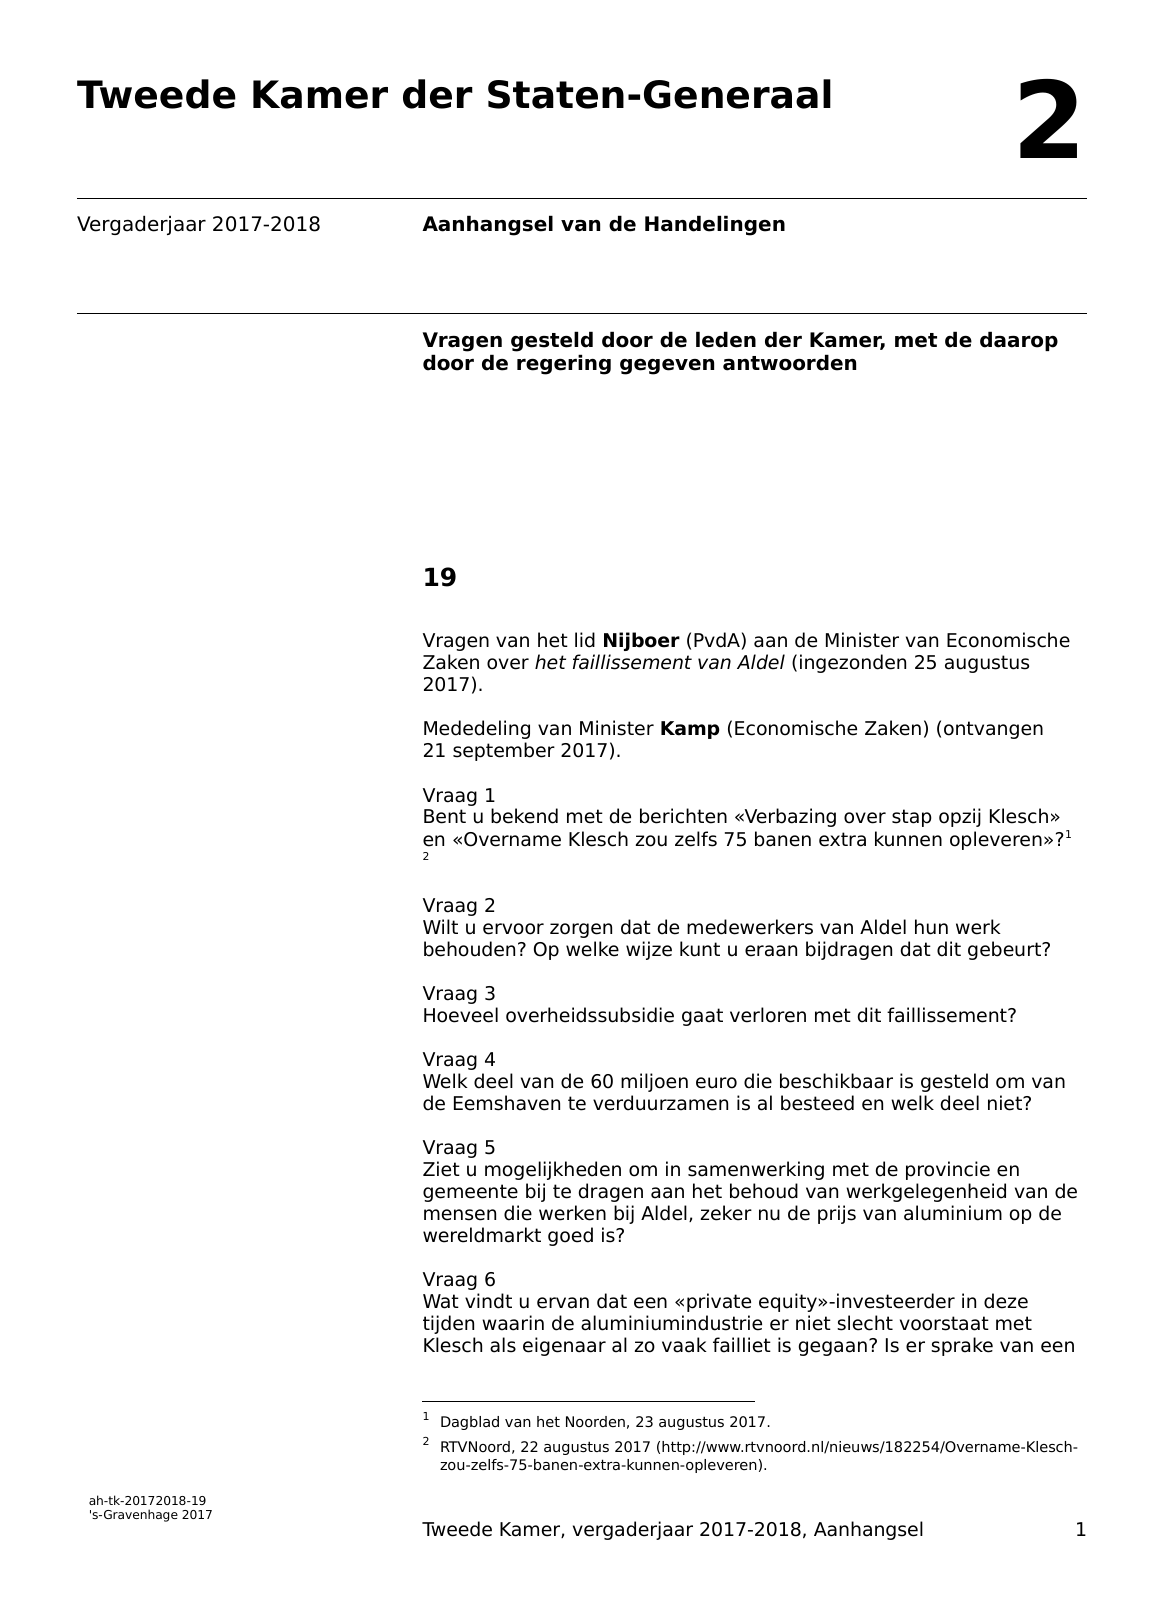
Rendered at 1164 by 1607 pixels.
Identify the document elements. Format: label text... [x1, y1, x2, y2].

text 19 [422, 563, 1087, 592]
table_header 2 [886, 59, 1087, 198]
text Vraag 2 [422, 894, 1087, 917]
table_cell Aanhangsel van de Handelingen [422, 199, 1087, 313]
text Vragen van het lid Nijboer (PvdA) aan de Minister van Economische Zaken over het faillissement van Aldel (ingezonden 25 augustus 2017). [422, 630, 1087, 696]
text Vraag 4 [422, 1049, 1087, 1071]
text Vraag 5 [422, 1137, 1087, 1159]
text 's-Gravenhage 2017 [88, 1508, 323, 1522]
table_cell Vergaderjaar 2017-2018 [77, 199, 422, 313]
text ah-tk-20172018-19 [88, 1494, 323, 1508]
text Vraag 6 [422, 1269, 1087, 1291]
text Mededeling van Minister Kamp (Economische Zaken) (ontvangen 21 september 2017). [422, 718, 1087, 762]
text RTVNoord, 22 augustus 2017 (http://www.rtvnoord.nl/nieuws/182254/Overname-Klesch-zou-zelfs-75-banen-extra-kunnen-opleveren). [422, 1435, 1087, 1474]
text Wilt u ervoor zorgen dat de medewerkers van Aldel hun werk behouden? Op welke wijze kunt u eraan bijdragen dat dit gebeurt? [422, 917, 1087, 961]
text Bent u bekend met de berichten «Verbazing over stap opzij Klesch» en «Overname Klesch zou zelfs 75 banen extra kunnen opleveren»? [422, 806, 1087, 872]
text Vraag 3 [422, 983, 1087, 1005]
text Ziet u mogelijkheden om in samenwerking met de provincie en gemeente bij te dragen aan het behoud van werkgelegenheid van de mensen die werken bij Aldel, zeker nu de prijs van aluminium op de wereldmarkt goed is? [422, 1159, 1087, 1247]
table_header Tweede Kamer der Staten-Generaal [77, 59, 886, 198]
text Welk deel van de 60 miljoen euro die beschikbaar is gesteld om van de Eemshaven te verduurzamen is al besteed en welk deel niet? [422, 1071, 1087, 1115]
text Dagblad van het Noorden, 23 augustus 2017. [422, 1410, 1087, 1432]
table_cell Vragen gesteld door de leden der Kamer, met de daarop door de regering gegeven antwoorden [422, 314, 1087, 375]
text Vraag 1 [422, 784, 1087, 806]
table_cell [77, 314, 422, 375]
text Wat vindt u ervan dat een «private equity»-investeerder in deze tijden waarin de aluminiumindustrie er niet slecht voorstaat met Klesch als eigenaar al zo vaak failliet is gegaan? Is er sprake van een [422, 1291, 1087, 1357]
text Hoeveel overheidssubsidie gaat verloren met dit faillissement? [422, 1005, 1087, 1027]
